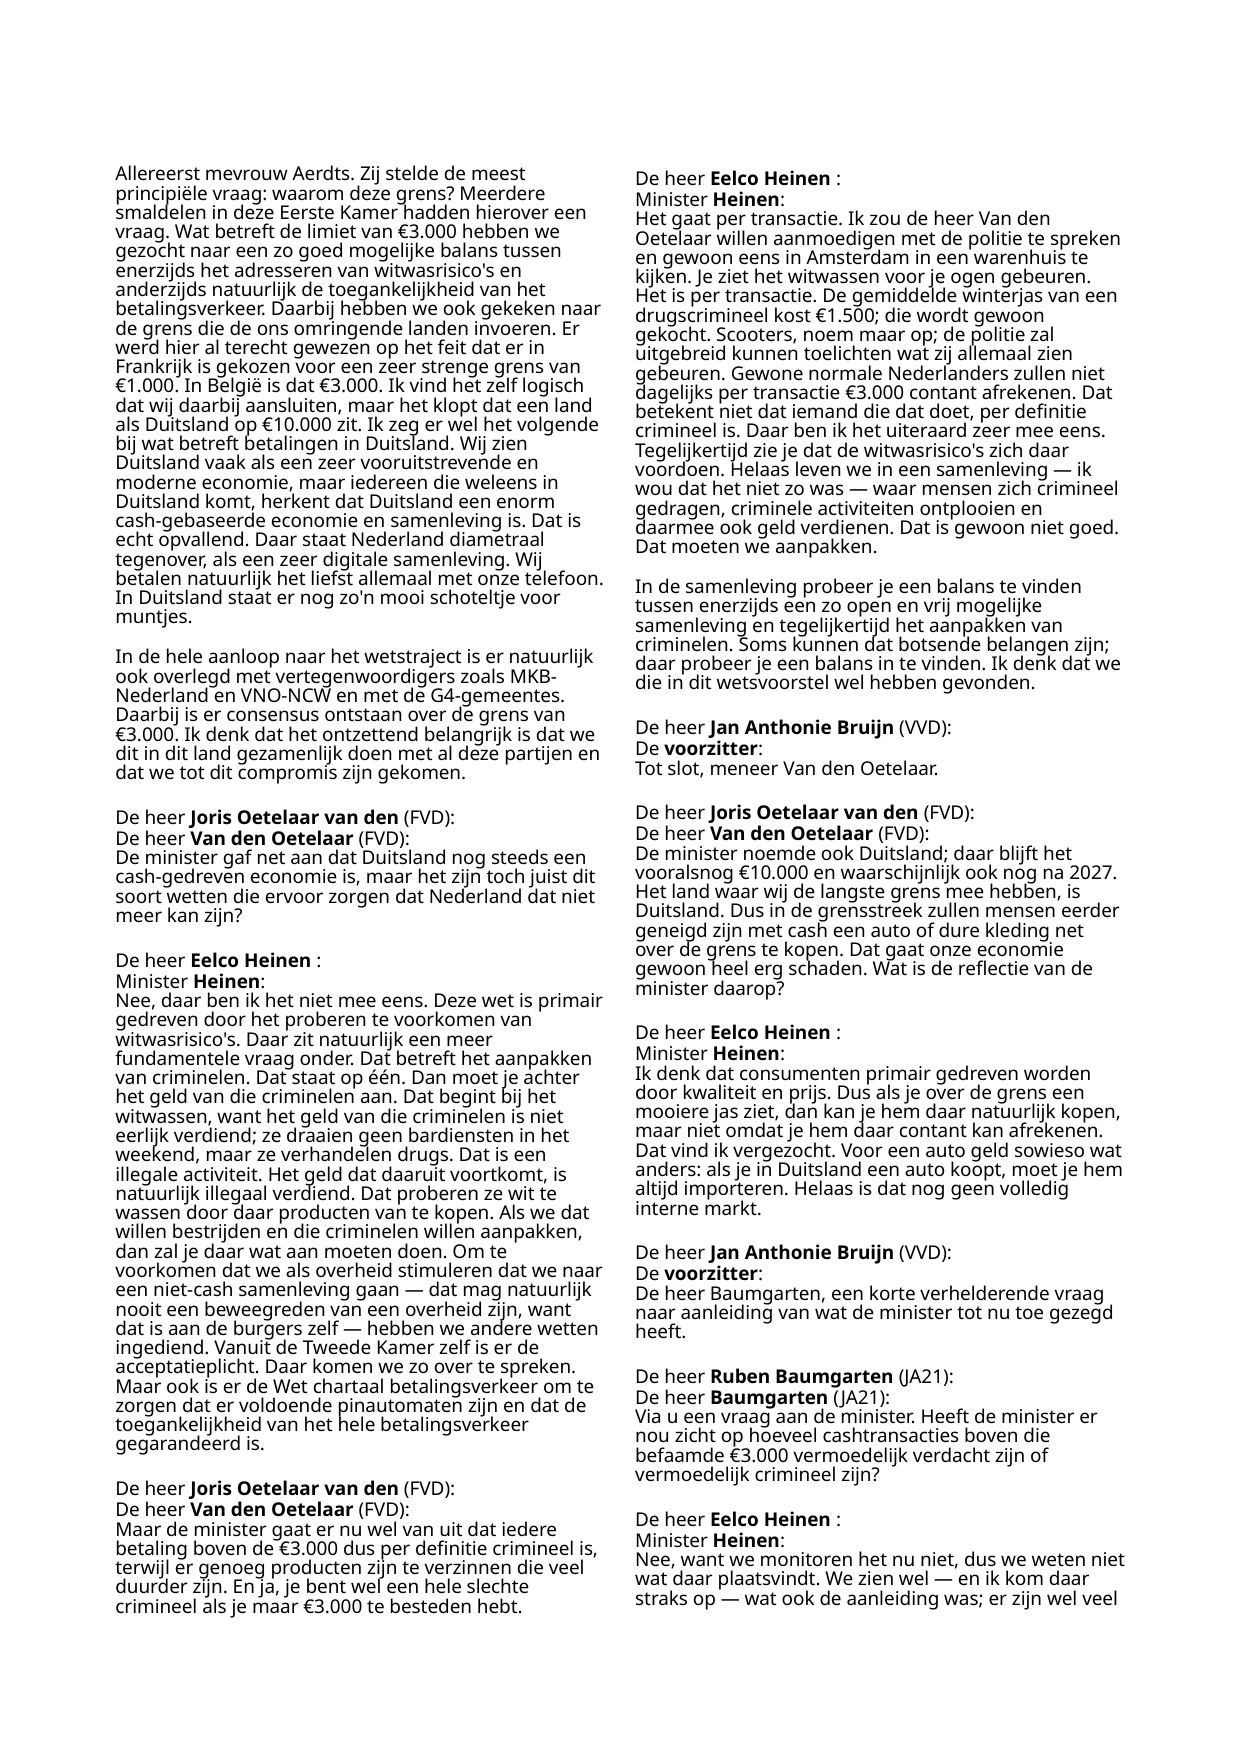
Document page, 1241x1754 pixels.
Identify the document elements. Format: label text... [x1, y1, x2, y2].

text Tot slot, meneer Van den Oetelaar. [635, 759, 1125, 779]
text Maar de minister gaat er nu wel van uit dat iedere betaling boven de €3.000 dus per definitie crimineel is, terwijl er genoeg producten zijn te verzinnen die veel duurder zijn. En ja, je bent wel een hele slechte crimineel als je maar €3.000 te besteden hebt. [115, 1521, 605, 1617]
text Nee, daar ben ik het niet mee eens. Deze wet is primair gedreven door het proberen te voorkomen van witwasrisico's. Daar zit natuurlijk een meer fundamentele vraag onder. Dat betreft het aanpakken van criminelen. Dat staat op één. Dan moet je achter het geld van die criminelen aan. Dat begint bij het witwassen, want het geld van die criminelen is niet eerlijk verdiend; ze draaien geen bardiensten in het weekend, maar ze verhandelen drugs. Dat is een illegale activiteit. Het geld dat daaruit voortkomt, is natuurlijk illegaal verdiend. Dat proberen ze wit te wassen door daar producten van te kopen. Als we dat willen bestrijden en die criminelen willen aanpakken, dan zal je daar wat aan moeten doen. Om te voorkomen dat we als overheid stimuleren dat we naar een niet-cash samenleving gaan — dat mag natuurlijk nooit een beweegreden van een overheid zijn, want dat is aan de burgers zelf — hebben we andere wetten ingediend. Vanuit de Tweede Kamer zelf is er de acceptatieplicht. Daar komen we zo over te spreken. Maar ook is er de Wet chartaal betalingsverkeer om te zorgen dat er voldoende pinautomaten zijn en dat de toegankelijkheid van het hele betalingsverkeer gegarandeerd is. [115, 992, 605, 1455]
text De heer Eelco Heinen : [635, 165, 1125, 191]
text Minister Heinen: [115, 973, 605, 992]
text Minister Heinen: [635, 1532, 1125, 1551]
text De heer Baumgarten, een korte verhelderende vraag naar aanleiding van wat de minister tot nu toe gezegd heeft. [635, 1284, 1125, 1342]
text De heer Joris Oetelaar van den (FVD): [115, 804, 605, 830]
text De heer Jan Anthonie Bruijn (VVD): [635, 1239, 1125, 1265]
text Nee, want we monitoren het nu niet, dus we weten niet wat daar plaatsvindt. We zien wel — en ik kom daar straks op — wat ook de aanleiding was; er zijn wel veel [635, 1551, 1125, 1609]
text Via u een vraag aan de minister. Heeft de minister er nou zicht op hoeveel cashtransacties boven die befaamde €3.000 vermoedelijk verdacht zijn of vermoedelijk crimineel zijn? [635, 1408, 1125, 1485]
text De voorzitter: [635, 1265, 1125, 1284]
text De heer Van den Oetelaar (FVD): [635, 825, 1125, 844]
text De heer Eelco Heinen : [635, 1506, 1125, 1532]
text De heer Jan Anthonie Bruijn (VVD): [635, 714, 1125, 740]
text De heer Ruben Baumgarten (JA21): [635, 1363, 1125, 1389]
text De heer Joris Oetelaar van den (FVD): [115, 1476, 605, 1501]
text Allereerst mevrouw Aerdts. Zij stelde de meest principiële vraag: waarom deze grens? Meerdere smaldelen in deze Eerste Kamer hadden hierover een vraag. Wat betreft de limiet van €3.000 hebben we gezocht naar een zo goed mogelijke balans tussen enerzijds het adresseren van witwasrisico's en anderzijds natuurlijk de toegankelijkheid van het betalingsverkeer. Daarbij hebben we ook gekeken naar de grens die de ons omringende landen invoeren. Er werd hier al terecht gewezen op het feit dat er in Frankrijk is gekozen voor een zeer strenge grens van €1.000. In België is dat €3.000. Ik vind het zelf logisch dat wij daarbij aansluiten, maar het klopt dat een land als Duitsland op €10.000 zit. Ik zeg er wel het volgende bij wat betreft betalingen in Duitsland. Wij zien Duitsland vaak als een zeer vooruitstrevende en moderne economie, maar iedereen die weleens in Duitsland komt, herkent dat Duitsland een enorm cash-gebaseerde economie en samenleving is. Dat is echt opvallend. Daar staat Nederland diametraal tegenover, als een zeer digitale samenleving. Wij betalen natuurlijk het liefst allemaal met onze telefoon. In Duitsland staat er nog zo'n mooi schoteltje voor muntjes. [115, 165, 605, 628]
text De voorzitter: [635, 740, 1125, 759]
text Minister Heinen: [635, 1045, 1125, 1064]
text In de hele aanloop naar het wetstraject is er natuurlijk ook overlegd met vertegenwoordigers zoals MKB-Nederland en VNO-NCW en met de G4-gemeentes. Daarbij is er consensus ontstaan over de grens van €3.000. Ik denk dat het ontzettend belangrijk is dat we dit in dit land gezamenlijk doen met al deze partijen en dat we tot dit compromis zijn gekomen. [115, 648, 605, 783]
text Ik denk dat consumenten primair gedreven worden door kwaliteit en prijs. Dus als je over de grens een mooiere jas ziet, dan kan je hem daar natuurlijk kopen, maar niet omdat je hem daar contant kan afrekenen. Dat vind ik vergezocht. Voor een auto geld sowieso wat anders: als je in Duitsland een auto koopt, moet je hem altijd importeren. Helaas is dat nog geen volledig interne markt. [635, 1064, 1125, 1219]
text De heer Baumgarten (JA21): [635, 1389, 1125, 1408]
text De minister noemde ook Duitsland; daar blijft het vooralsnog €10.000 en waarschijnlijk ook nog na 2027. Het land waar wij de langste grens mee hebben, is Duitsland. Dus in de grensstreek zullen mensen eerder geneigd zijn met cash een auto of dure kleding net over de grens te kopen. Dat gaat onze economie gewoon heel erg schaden. Wat is de reflectie van de minister daarop? [635, 844, 1125, 999]
text Minister Heinen: [635, 191, 1125, 210]
text De heer Eelco Heinen : [635, 1019, 1125, 1045]
text De heer Van den Oetelaar (FVD): [115, 1501, 605, 1521]
text In de samenleving probeer je een balans te vinden tussen enerzijds een zo open en vrij mogelijke samenleving en tegelijkertijd het aanpakken van criminelen. Soms kunnen dat botsende belangen zijn; daar probeer je een balans in te vinden. Ik denk dat we die in dit wetsvoorstel wel hebben gevonden. [635, 578, 1125, 694]
text De minister gaf net aan dat Duitsland nog steeds een cash-gedreven economie is, maar het zijn toch juist dit soort wetten die ervoor zorgen dat Nederland dat niet meer kan zijn? [115, 849, 605, 926]
text De heer Eelco Heinen : [115, 947, 605, 973]
text De heer Joris Oetelaar van den (FVD): [635, 799, 1125, 825]
text De heer Van den Oetelaar (FVD): [115, 830, 605, 849]
text Het gaat per transactie. Ik zou de heer Van den Oetelaar willen aanmoedigen met de politie te spreken en gewoon eens in Amsterdam in een warenhuis te kijken. Je ziet het witwassen voor je ogen gebeuren. Het is per transactie. De gemiddelde winterjas van een drugscrimineel kost €1.500; die wordt gewoon gekocht. Scooters, noem maar op; de politie zal uitgebreid kunnen toelichten wat zij allemaal zien gebeuren. Gewone normale Nederlanders zullen niet dagelijks per transactie €3.000 contant afrekenen. Dat betekent niet dat iemand die dat doet, per definitie crimineel is. Daar ben ik het uiteraard zeer mee eens. Tegelijkertijd zie je dat de witwasrisico's zich daar voordoen. Helaas leven we in een samenleving — ik wou dat het niet zo was — waar mensen zich crimineel gedragen, criminele activiteiten ontplooien en daarmee ook geld verdienen. Dat is gewoon niet goed. Dat moeten we aanpakken. [635, 210, 1125, 557]
